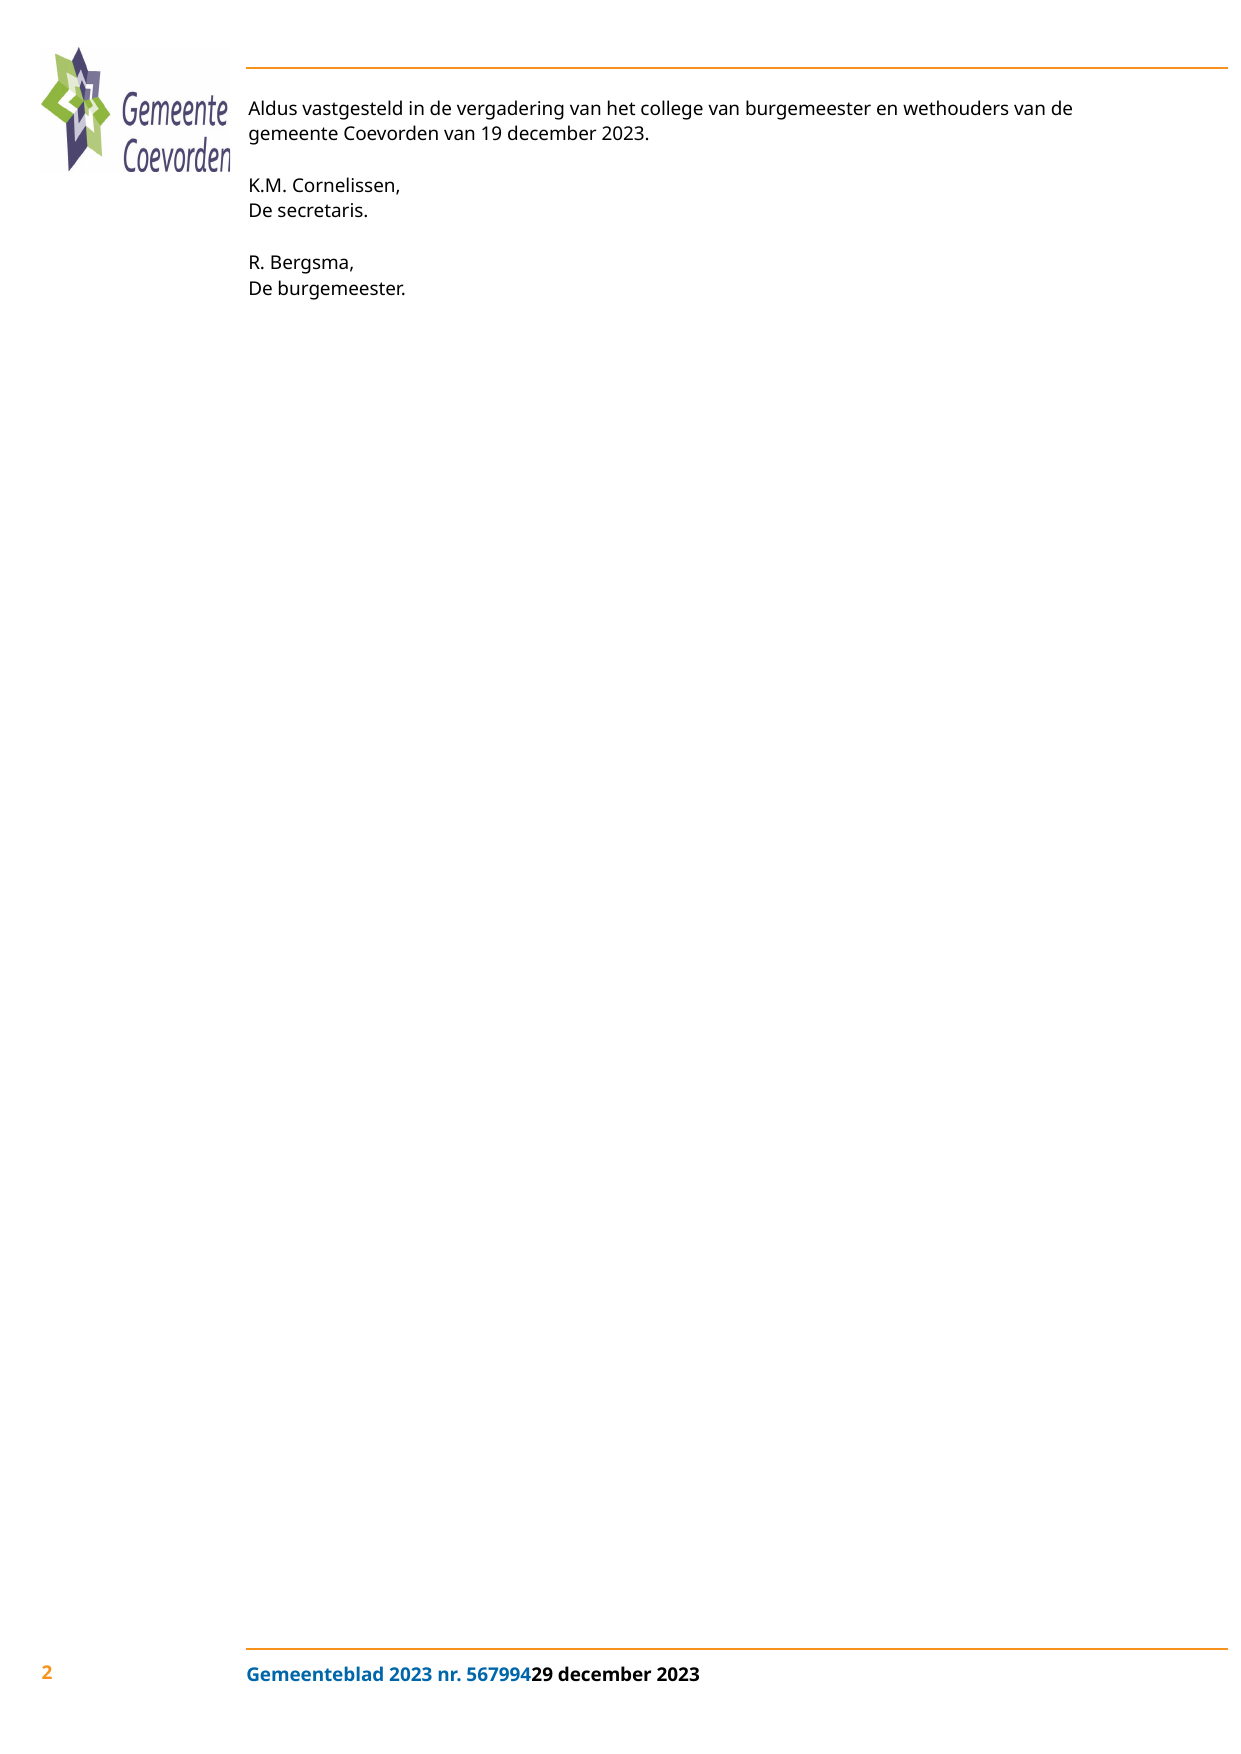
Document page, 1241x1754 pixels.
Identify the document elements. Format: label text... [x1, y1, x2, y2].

text Aldus vastgesteld in de vergadering van het college van burgemeester en wethouders van de gemeente Coevorden van 19 december 2023. [248, 95, 1152, 146]
text R. Bergsma, [248, 249, 1152, 275]
picture [41, 47, 231, 172]
text K.M. Cornelissen, [248, 172, 1152, 198]
text De secretaris. [248, 198, 1152, 223]
text De burgemeester. [248, 275, 1152, 301]
